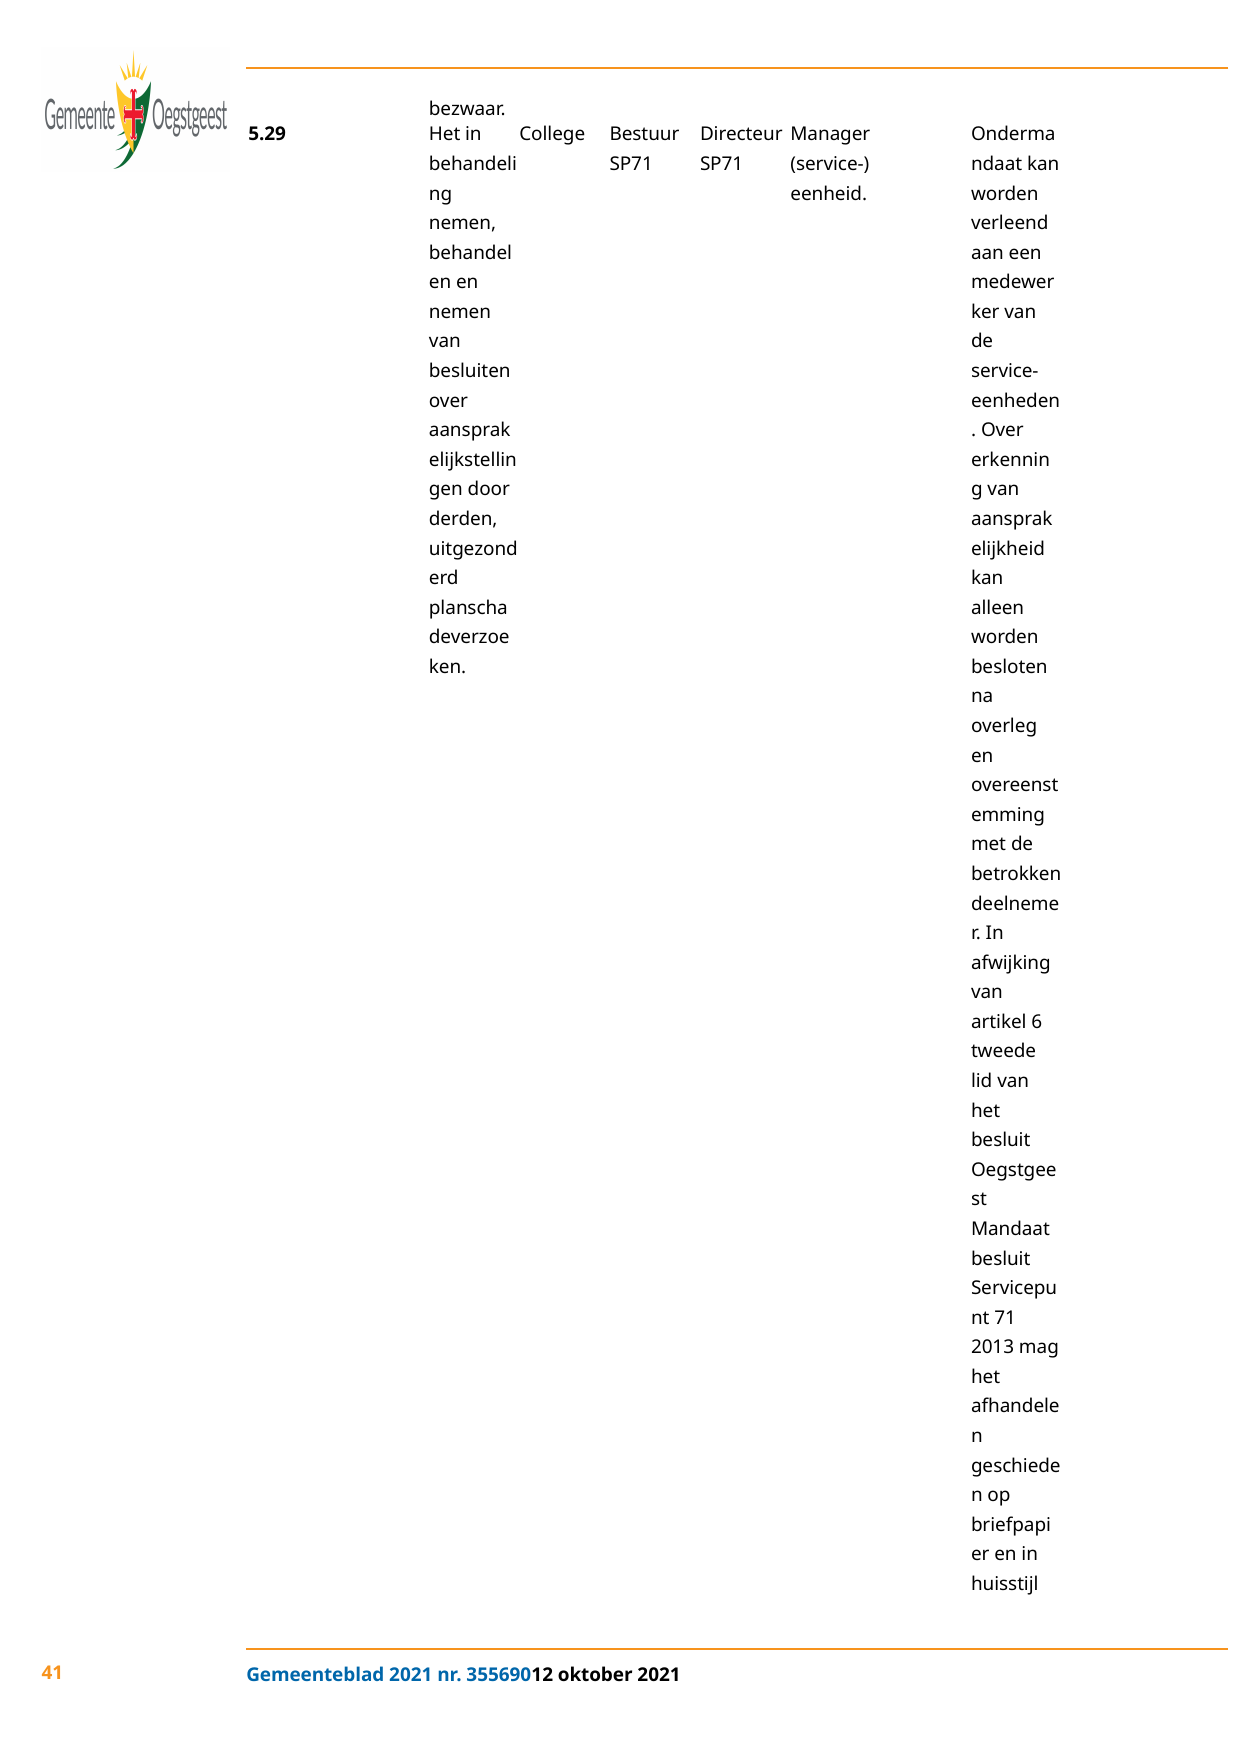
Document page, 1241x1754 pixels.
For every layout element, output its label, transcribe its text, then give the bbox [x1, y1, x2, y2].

picture [41, 47, 231, 172]
table_cell [700, 95, 790, 121]
table_cell [1061, 95, 1152, 121]
table_cell Directeur SP71 [700, 121, 790, 1596]
table_cell 5.29 [248, 121, 338, 1596]
table_cell [248, 95, 338, 121]
table_cell [519, 95, 609, 121]
table_cell [881, 121, 971, 1596]
table_cell [971, 95, 1061, 121]
table_cell College [519, 121, 609, 1596]
table_cell [609, 95, 700, 121]
table_cell Bestuur SP71 [609, 121, 700, 1596]
table_cell [790, 95, 881, 121]
table_cell Ondermandaat kan worden verleend aan een medewerker van de service-eenheden. Over erkenning van aansprakelijkheid kan alleen worden besloten na overleg en overeenstemming met de betrokken deelnemer. In afwijking van artikel 6 tweede lid van het besluit Oegstgeest Mandaatbesluit Servicepunt 71 2013 mag het afhandelen geschieden op briefpapier en in huisstijl [971, 121, 1061, 1596]
table_cell Manager (service-) eenheid. [790, 121, 881, 1596]
table_cell [338, 121, 429, 1596]
table_cell [1061, 121, 1152, 1596]
table_cell Het in behandeling nemen, behandelen en nemen van besluiten over aansprakelijkstellingen door derden, uitgezonderd planschadeverzoeken. [429, 121, 519, 1596]
table_cell bezwaar. [429, 95, 519, 121]
table_cell [338, 95, 429, 121]
table_cell [881, 95, 971, 121]
